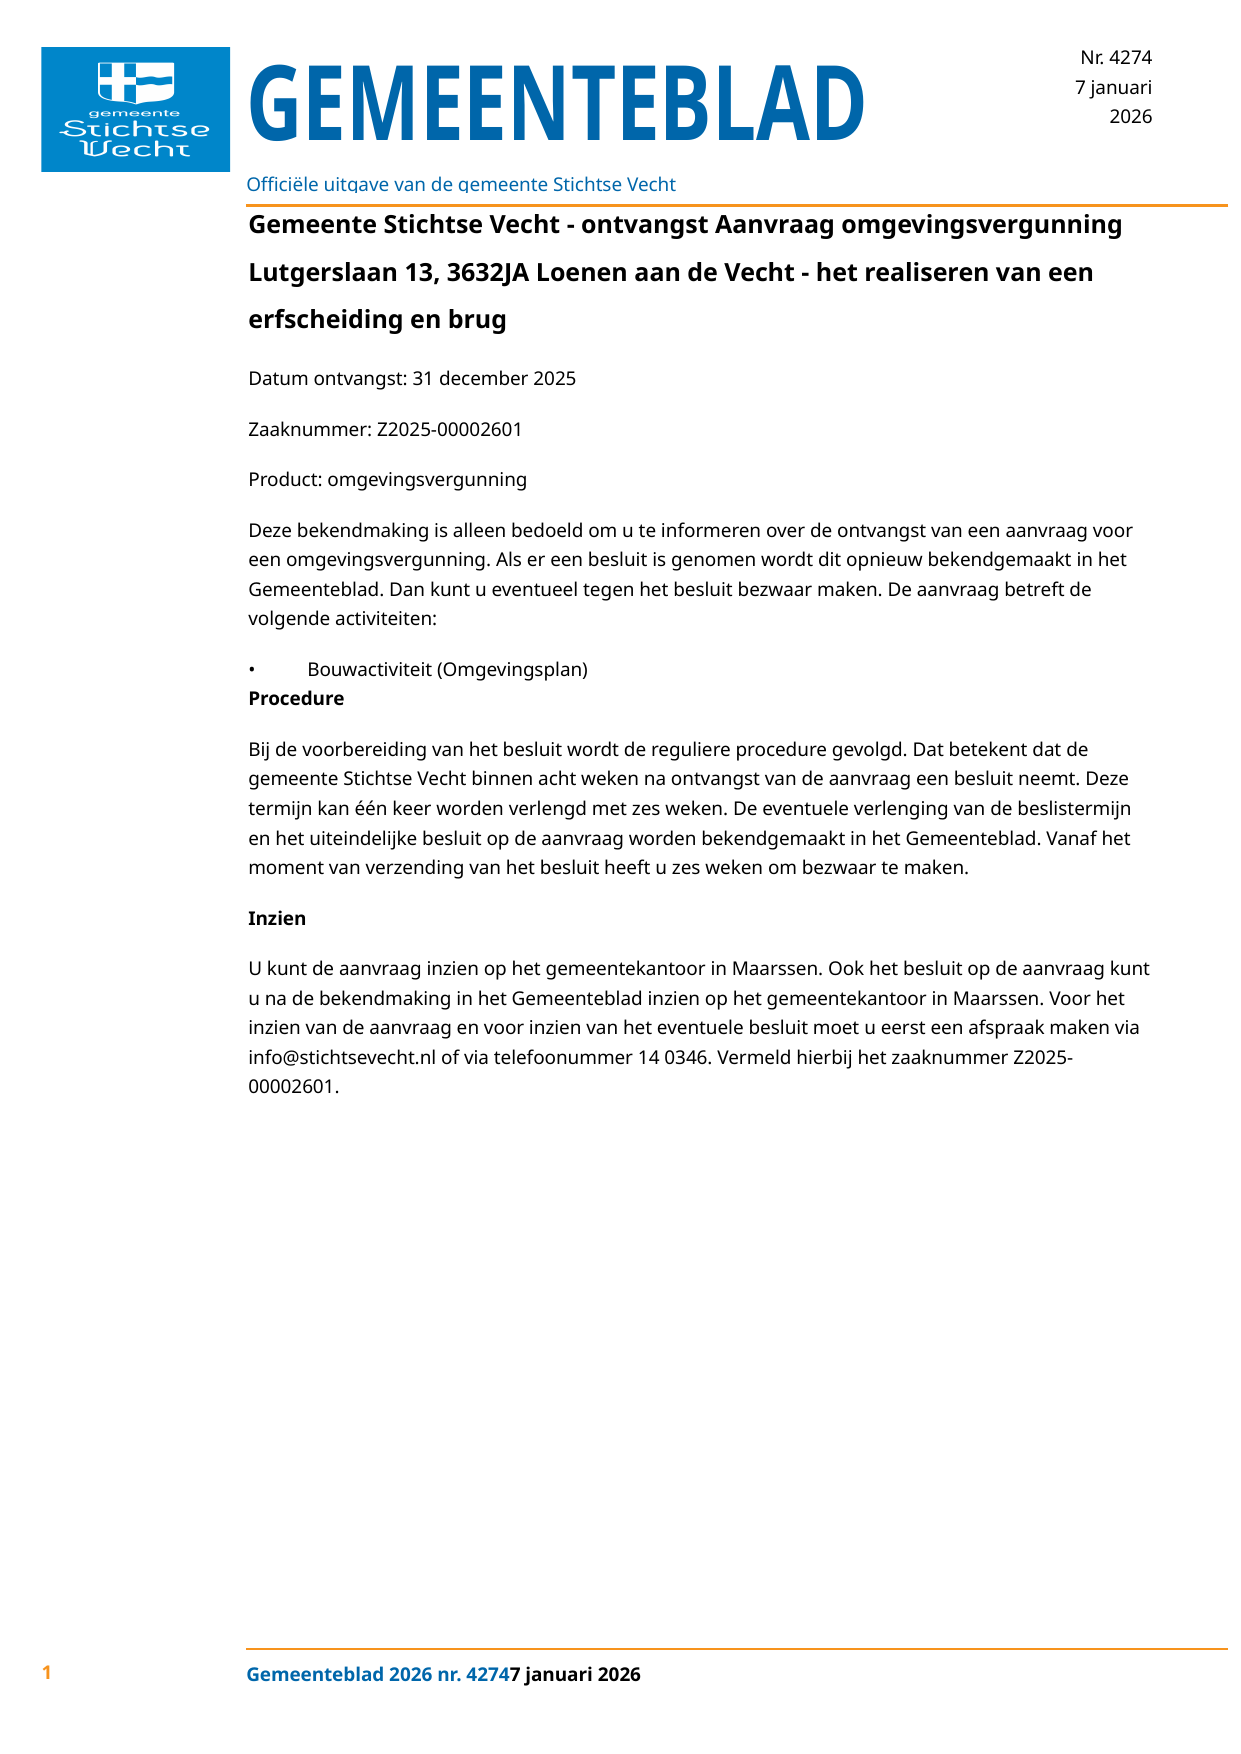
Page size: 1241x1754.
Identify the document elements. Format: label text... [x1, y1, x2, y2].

text Bij de voorbereiding van het besluit wordt de reguliere procedure gevolgd. Dat betekent dat de gemeente Stichtse Vecht binnen acht weken na ontvangst van de aanvraag een besluit neemt. Deze termijn kan één keer worden verlengd met zes weken. De eventuele verlenging van de beslistermijn en het uiteindelijke besluit op de aanvraag worden bekendgemaakt in het Gemeenteblad. Vanaf het moment van verzending van het besluit heeft u zes weken om bezwaar te maken. [248, 736, 1152, 880]
text Procedure [248, 686, 1152, 711]
text Product: omgevingsvergunning [248, 466, 1152, 492]
text Deze bekendmaking is alleen bedoeld om u te informeren over de ontvangst van een aanvraag voor een omgevingsvergunning. Als er een besluit is genomen wordt dit opnieuw bekendgemaakt in het Gemeenteblad. Dan kunt u eventueel tegen het besluit bezwaar maken. De aanvraag betreft de volgende activiteiten: [248, 517, 1152, 631]
picture [137, 63, 174, 103]
text Datum ontvangst: 31 december 2025 [248, 366, 1152, 391]
text Gemeente Stichtse Vecht - ontvangst Aanvraag omgevingsvergunning Lutgerslaan 13, 3632JA Loenen aan de Vecht - het realiseren van een erfscheiding en brug [248, 207, 1152, 336]
list Bouwactiviteit (Omgevingsplan) [248, 656, 1152, 682]
text Zaaknummer: Z2025-00002601 [248, 416, 1152, 442]
text U kunt de aanvraag inzien op het gemeentekantoor in Maarssen. Ook het besluit op de aanvraag kunt u na de bekendmaking in het Gemeenteblad inzien op het gemeentekantoor in Maarssen. Voor het inzien van de aanvraag en voor inzien van het eventuele besluit moet u eerst een afspraak maken via info@stichtsevecht.nl of via telefoonummer 14 0346. Vermeld hierbij het zaaknummer Z2025-00002601. [248, 955, 1152, 1099]
picture [99, 63, 135, 101]
text Inzien [248, 905, 1152, 930]
